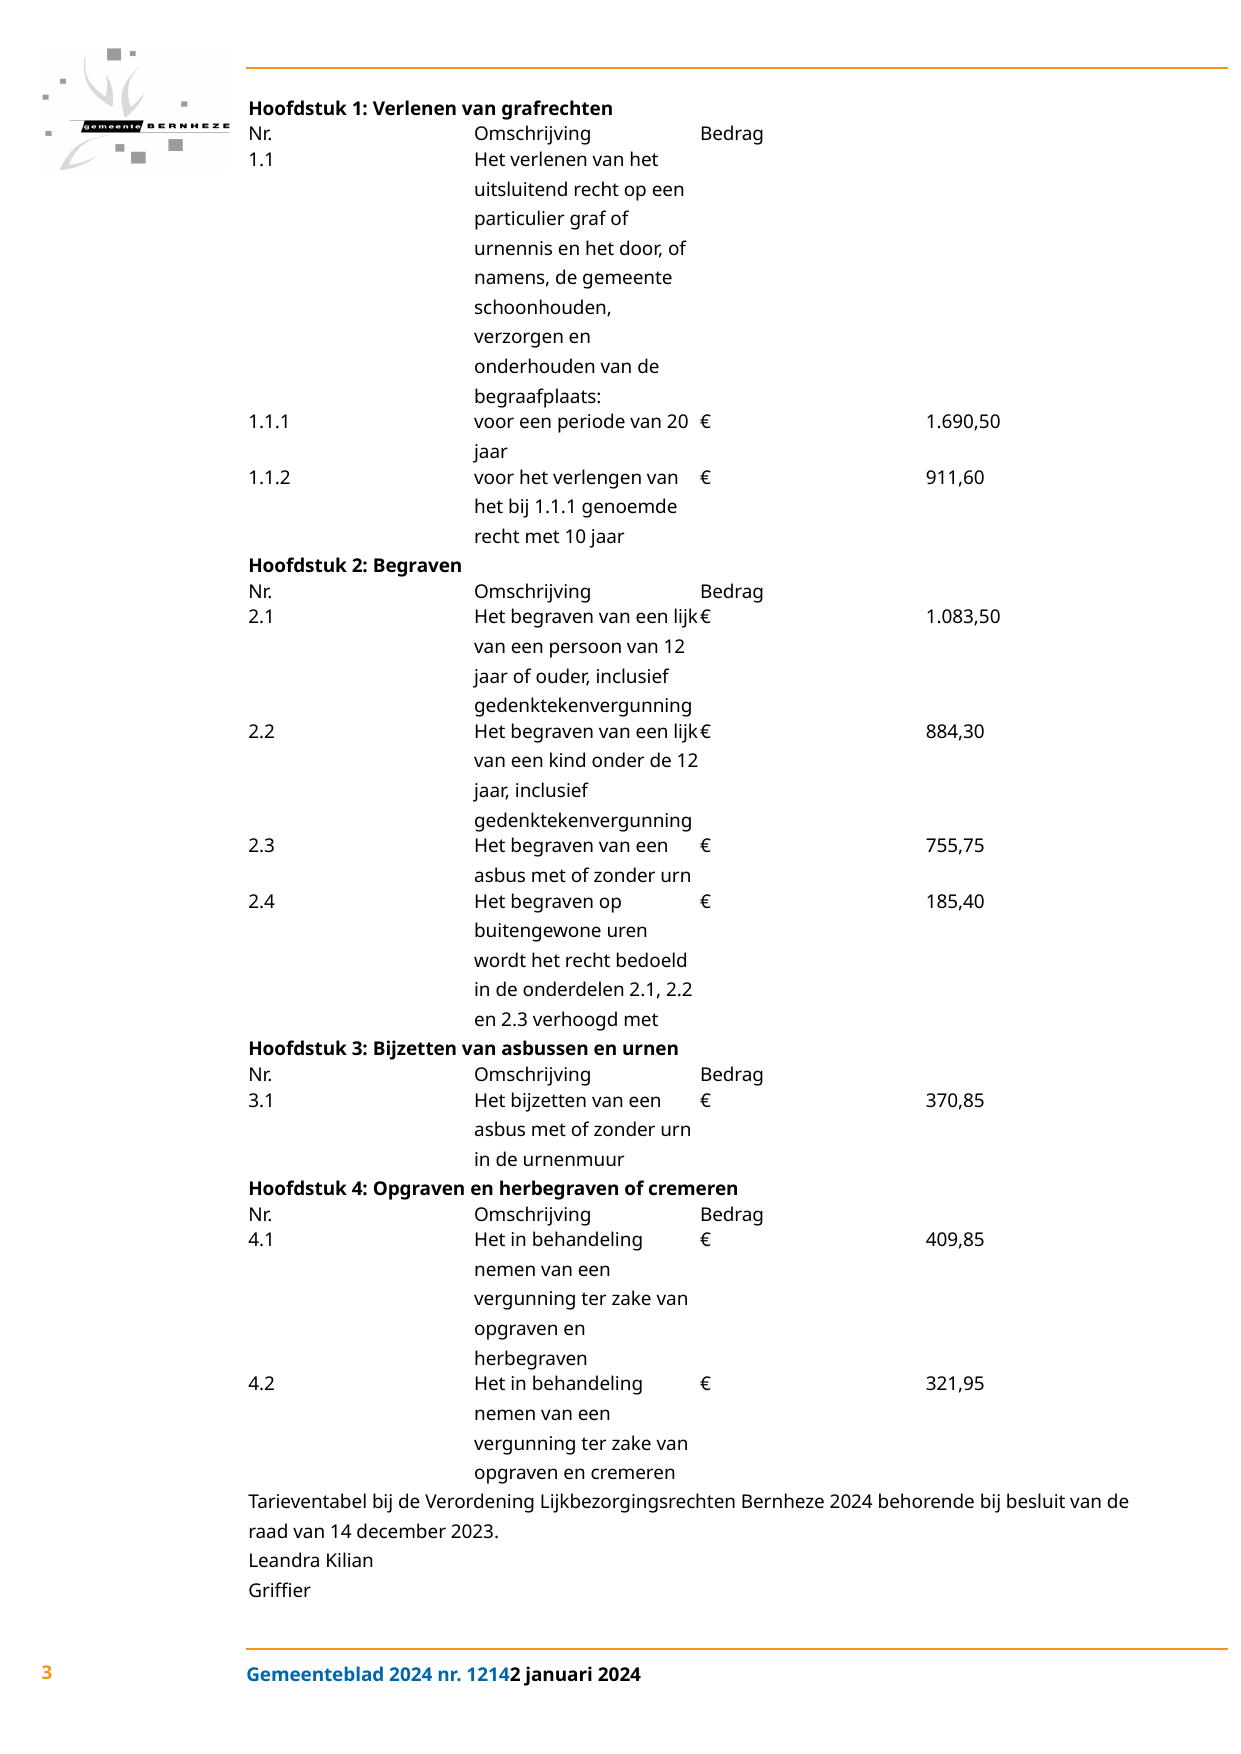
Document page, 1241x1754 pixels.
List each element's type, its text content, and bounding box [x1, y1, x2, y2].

table_cell 4.1 [248, 1226, 474, 1371]
table_cell 409,85 [926, 1226, 1152, 1371]
table_header Hoofdstuk 3: Bijzetten van asbussen en urnen [248, 1035, 1152, 1061]
table_cell € [700, 1371, 926, 1485]
table_cell Het verlenen van het uitsluitend recht op een particulier graf of urnennis en het door, of namens, de gemeente schoonhouden, verzorgen en onderhouden van de begraafplaats: [474, 146, 700, 409]
table_cell Nr. [248, 1061, 474, 1087]
text Griffier [248, 1577, 1152, 1603]
table_cell 3.1 [248, 1087, 474, 1172]
table_cell € [700, 718, 926, 833]
table_cell 4.2 [248, 1371, 474, 1485]
table_cell Het begraven van een asbus met of zonder urn [474, 833, 700, 888]
table_cell 884,30 [926, 718, 1152, 833]
table_cell 2.4 [248, 888, 474, 1032]
text Leandra Kilian [248, 1547, 1152, 1573]
table_cell Bedrag [700, 1201, 1152, 1226]
table_cell [700, 146, 1152, 409]
table_cell 1.1.1 [248, 409, 474, 464]
table_cell Het begraven van een lijk van een persoon van 12 jaar of ouder, inclusief gedenktekenvergunning [474, 604, 700, 718]
text Tarieventabel bij de Verordening Lijkbezorgingsrechten Bernheze 2024 behorende bij besluit van de raad van 14 december 2023. [248, 1488, 1152, 1543]
table_cell 1.1 [248, 146, 474, 409]
table_cell 321,95 [926, 1371, 1152, 1485]
table_cell 2.3 [248, 833, 474, 888]
table_cell 2.2 [248, 718, 474, 833]
table_cell € [700, 888, 926, 1032]
table_cell 1.690,50 [926, 409, 1152, 464]
table_cell € [700, 1226, 926, 1371]
table_cell 1.1.2 [248, 464, 474, 549]
table_cell Het in behandeling nemen van een vergunning ter zake van opgraven en cremeren [474, 1371, 700, 1485]
table_cell voor een periode van 20 jaar [474, 409, 700, 464]
table_cell Bedrag [700, 121, 1152, 146]
table_cell € [700, 604, 926, 718]
table_cell Omschrijving [474, 1061, 700, 1087]
table_cell 370,85 [926, 1087, 1152, 1172]
table_cell Nr. [248, 578, 474, 604]
table_cell 1.083,50 [926, 604, 1152, 718]
table_cell Omschrijving [474, 578, 700, 604]
table_cell € [700, 464, 926, 549]
table_cell voor het verlengen van het bij 1.1.1 genoemde recht met 10 jaar [474, 464, 700, 549]
table_cell Nr. [248, 121, 474, 146]
table_cell Bedrag [700, 1061, 1152, 1087]
table_cell Het begraven van een lijk van een kind onder de 12 jaar, inclusief gedenktekenvergunning [474, 718, 700, 833]
table_cell 185,40 [926, 888, 1152, 1032]
table_cell Nr. [248, 1201, 474, 1226]
table_cell Bedrag [700, 578, 1152, 604]
table_cell Omschrijving [474, 121, 700, 146]
table_cell € [700, 1087, 926, 1172]
table_header Hoofdstuk 4: Opgraven en herbegraven of cremeren [248, 1175, 1152, 1201]
picture [41, 47, 231, 172]
table_cell Het begraven op buitengewone uren wordt het recht bedoeld in de onderdelen 2.1, 2.2 en 2.3 verhoogd met [474, 888, 700, 1032]
table_cell 755,75 [926, 833, 1152, 888]
table_cell € [700, 833, 926, 888]
table_header Hoofdstuk 2: Begraven [248, 552, 1152, 578]
table_cell € [700, 409, 926, 464]
table_cell Het bijzetten van een asbus met of zonder urn in de urnenmuur [474, 1087, 700, 1172]
table_header Hoofdstuk 1: Verlenen van grafrechten [248, 95, 1152, 121]
table_cell Omschrijving [474, 1201, 700, 1226]
table_cell 911,60 [926, 464, 1152, 549]
table_cell 2.1 [248, 604, 474, 718]
table_cell Het in behandeling nemen van een vergunning ter zake van opgraven en herbegraven [474, 1226, 700, 1371]
